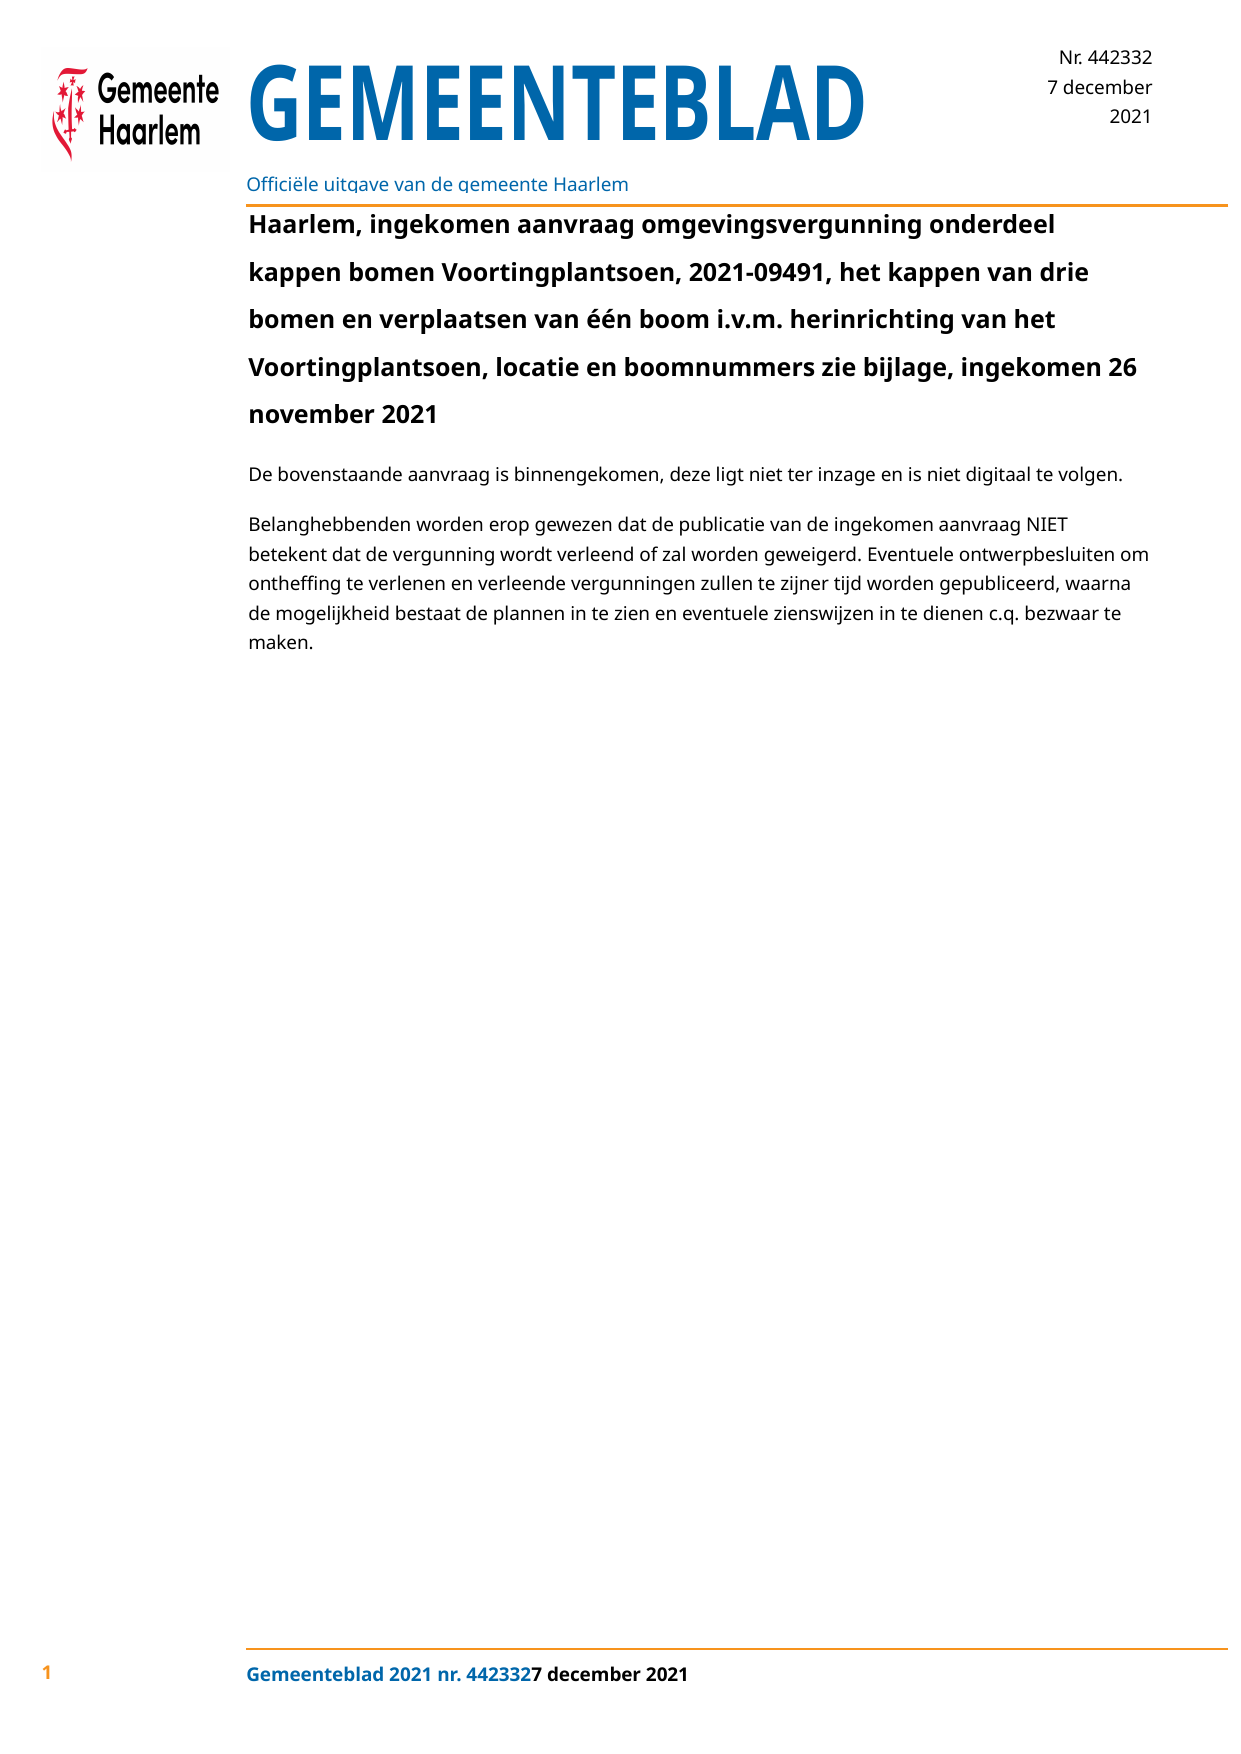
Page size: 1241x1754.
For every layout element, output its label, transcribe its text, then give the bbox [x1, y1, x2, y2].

text Belanghebbenden worden erop gewezen dat de publicatie van de ingekomen aanvraag NIET betekent dat de vergunning wordt verleend of zal worden geweigerd. Eventuele ontwerpbesluiten om ontheffing te verlenen en verleende vergunningen zullen te zijner tijd worden gepubliceerd, waarna de mogelijkheid bestaat de plannen in te zien en eventuele zienswijzen in te dienen c.q. bezwaar te maken. [248, 511, 1152, 655]
picture [41, 47, 231, 172]
text De bovenstaande aanvraag is binnengekomen, deze ligt niet ter inzage en is niet digitaal te volgen. [248, 461, 1152, 486]
text Haarlem, ingekomen aanvraag omgevingsvergunning onderdeel kappen bomen Voortingplantsoen, 2021-09491, het kappen van drie bomen en verplaatsen van één boom i.v.m. herinrichting van het Voortingplantsoen, locatie en boomnummers zie bijlage, ingekomen 26 november 2021 [248, 207, 1152, 431]
